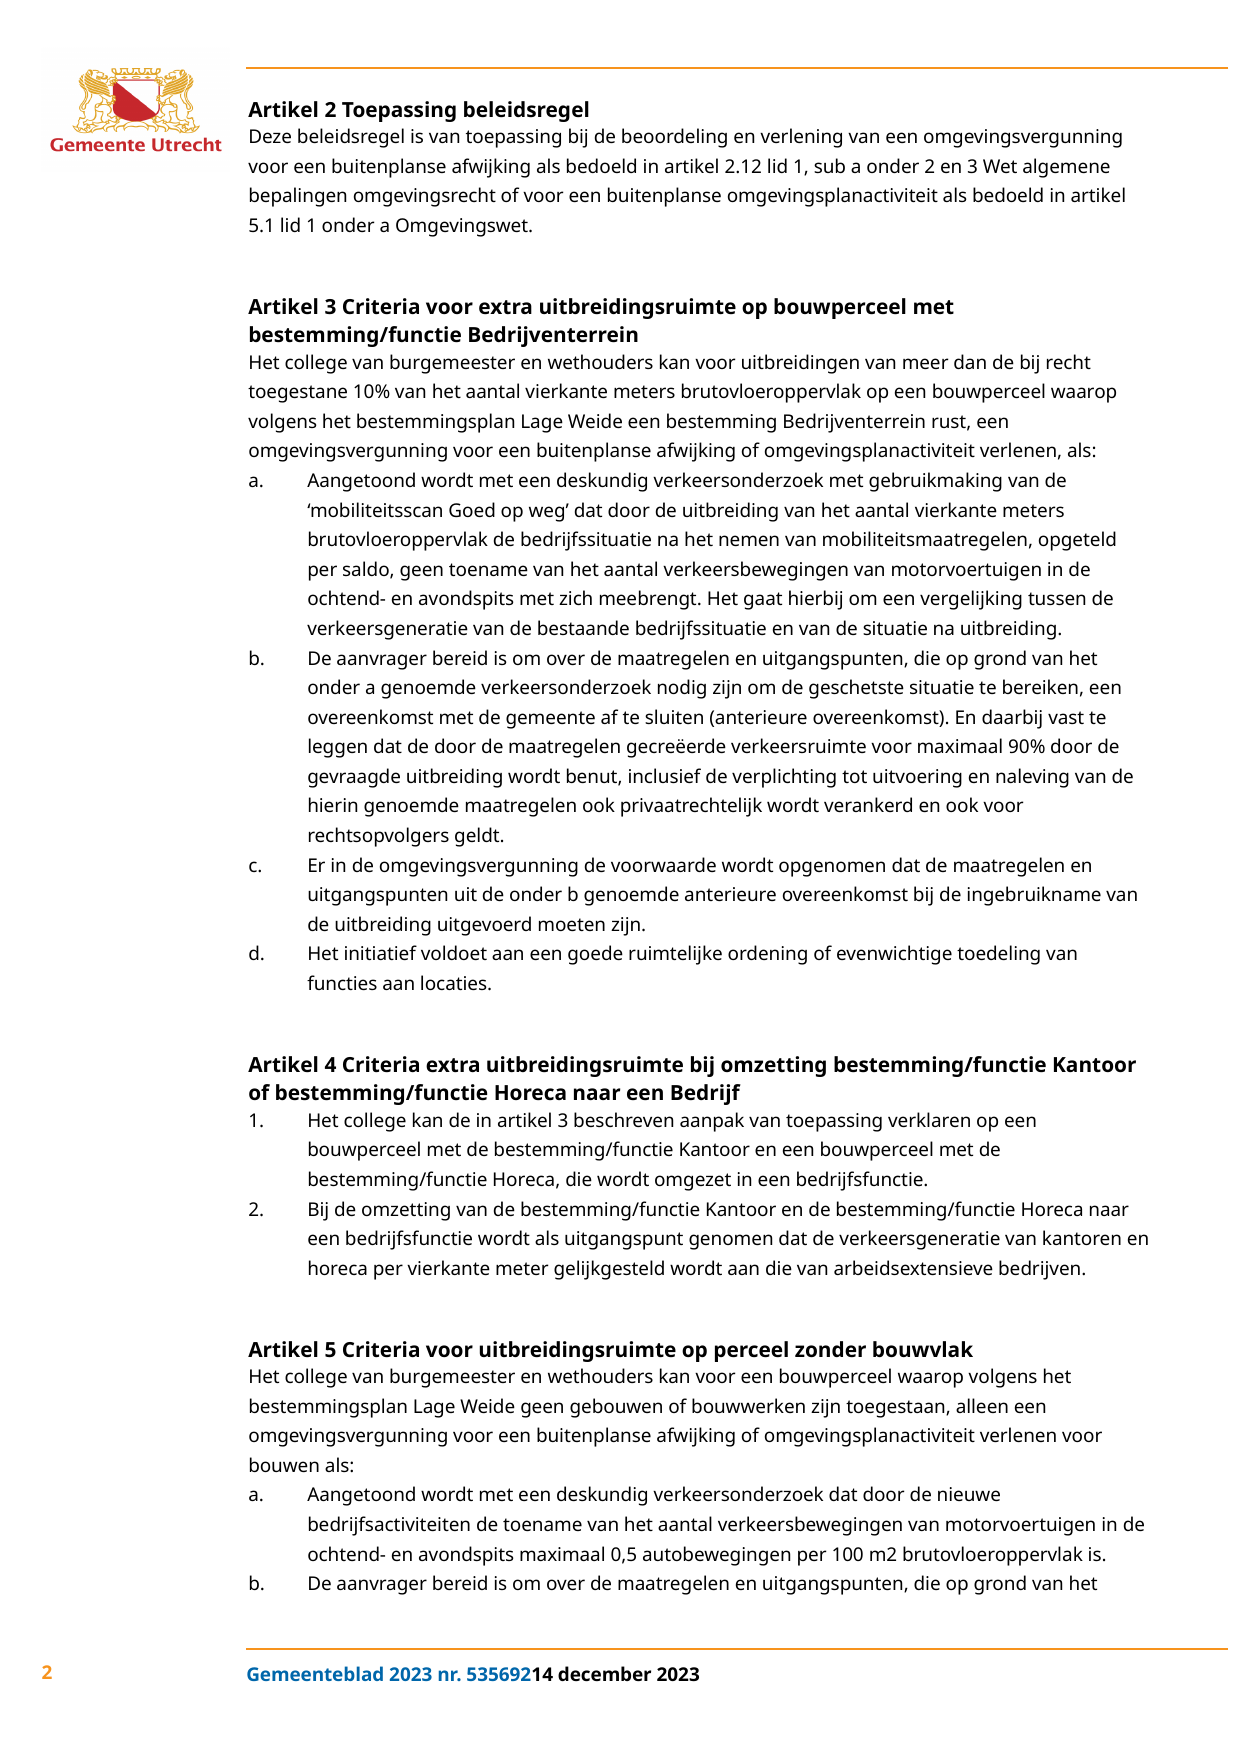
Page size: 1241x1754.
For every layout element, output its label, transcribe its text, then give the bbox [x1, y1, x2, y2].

text Artikel 4 Criteria extra uitbreidingsruimte bij omzetting bestemming/functie Kantoor of bestemming/functie Horeca naar een Bedrijf [248, 1050, 1152, 1107]
list Het initiatief voldoet aan een goede ruimtelijke ordening of evenwichtige toedeling van functies aan locaties. [248, 941, 1152, 996]
list Aangetoond wordt met een deskundig verkeersonderzoek met gebruikmaking van de ‘mobiliteitsscan Goed op weg’ dat door de uitbreiding van het aantal vierkante meters brutovloeroppervlak de bedrijfssituatie na het nemen van mobiliteitsmaatregelen, opgeteld per saldo, geen toename van het aantal verkeersbewegingen van motorvoertuigen in de ochtend- en avondspits met zich meebrengt. Het gaat hierbij om een vergelijking tussen de verkeersgeneratie van de bestaande bedrijfssituatie en van de situatie na uitbreiding. [248, 467, 1152, 641]
text Het college van burgemeester en wethouders kan voor uitbreidingen van meer dan de bij recht toegestane 10% van het aantal vierkante meters brutovloeroppervlak op een bouwperceel waarop volgens het bestemmingsplan Lage Weide een bestemming Bedrijventerrein rust, een omgevingsvergunning voor een buitenplanse afwijking of omgevingsplanactiviteit verlenen, als: [248, 349, 1152, 463]
text Artikel 5 Criteria voor uitbreidingsruimte op perceel zonder bouwvlak [248, 1335, 1152, 1363]
text Artikel 3 Criteria voor extra uitbreidingsruimte op bouwperceel met bestemming/functie Bedrijventerrein [248, 292, 1152, 349]
list Aangetoond wordt met een deskundig verkeersonderzoek dat door de nieuwe bedrijfsactiviteiten de toename van het aantal verkeersbewegingen van motorvoertuigen in de ochtend- en avondspits maximaal 0,5 autobewegingen per 100 m2 brutovloeroppervlak is. [248, 1482, 1152, 1567]
list Bij de omzetting van de bestemming/functie Kantoor en de bestemming/functie Horeca naar een bedrijfsfunctie wordt als uitgangspunt genomen dat de verkeersgeneratie van kantoren en horeca per vierkante meter gelijkgesteld wordt aan die van arbeidsextensieve bedrijven. [248, 1196, 1152, 1281]
list Er in de omgevingsvergunning de voorwaarde wordt opgenomen dat de maatregelen en uitgangspunten uit de onder b genoemde anterieure overeenkomst bij de ingebruikname van de uitbreiding uitgevoerd moeten zijn. [248, 852, 1152, 937]
text Het college van burgemeester en wethouders kan voor een bouwperceel waarop volgens het bestemmingsplan Lage Weide geen gebouwen of bouwwerken zijn toegestaan, alleen een omgevingsvergunning voor een buitenplanse afwijking of omgevingsplanactiviteit verlenen voor bouwen als: [248, 1363, 1152, 1478]
text Deze beleidsregel is van toepassing bij de beoordeling en verlening van een omgevingsvergunning voor een buitenplanse afwijking als bedoeld in artikel 2.12 lid 1, sub a onder 2 en 3 Wet algemene bepalingen omgevingsrecht of voor een buitenplanse omgevingsplanactiviteit als bedoeld in artikel 5.1 lid 1 onder a Omgevingswet. [248, 123, 1152, 238]
picture [41, 47, 231, 172]
text Artikel 2 Toepassing beleidsregel [248, 95, 1152, 123]
list De aanvrager bereid is om over de maatregelen en uitgangspunten, die op grond van het onder a genoemde verkeersonderzoek nodig zijn om de geschetste situatie te bereiken, een overeenkomst met de gemeente af te sluiten (anterieure overeenkomst). En daarbij vast te leggen dat de door de maatregelen gecreëerde verkeersruimte voor maximaal 90% door de gevraagde uitbreiding wordt benut, inclusief de verplichting tot uitvoering en naleving van de hierin genoemde maatregelen ook privaatrechtelijk wordt verankerd en ook voor rechtsopvolgers geldt. [248, 645, 1152, 848]
list Het college kan de in artikel 3 beschreven aanpak van toepassing verklaren op een bouwperceel met de bestemming/functie Kantoor en een bouwperceel met de bestemming/functie Horeca, die wordt omgezet in een bedrijfsfunctie. [248, 1107, 1152, 1192]
list De aanvrager bereid is om over de maatregelen en uitgangspunten, die op grond van het [248, 1570, 1152, 1596]
